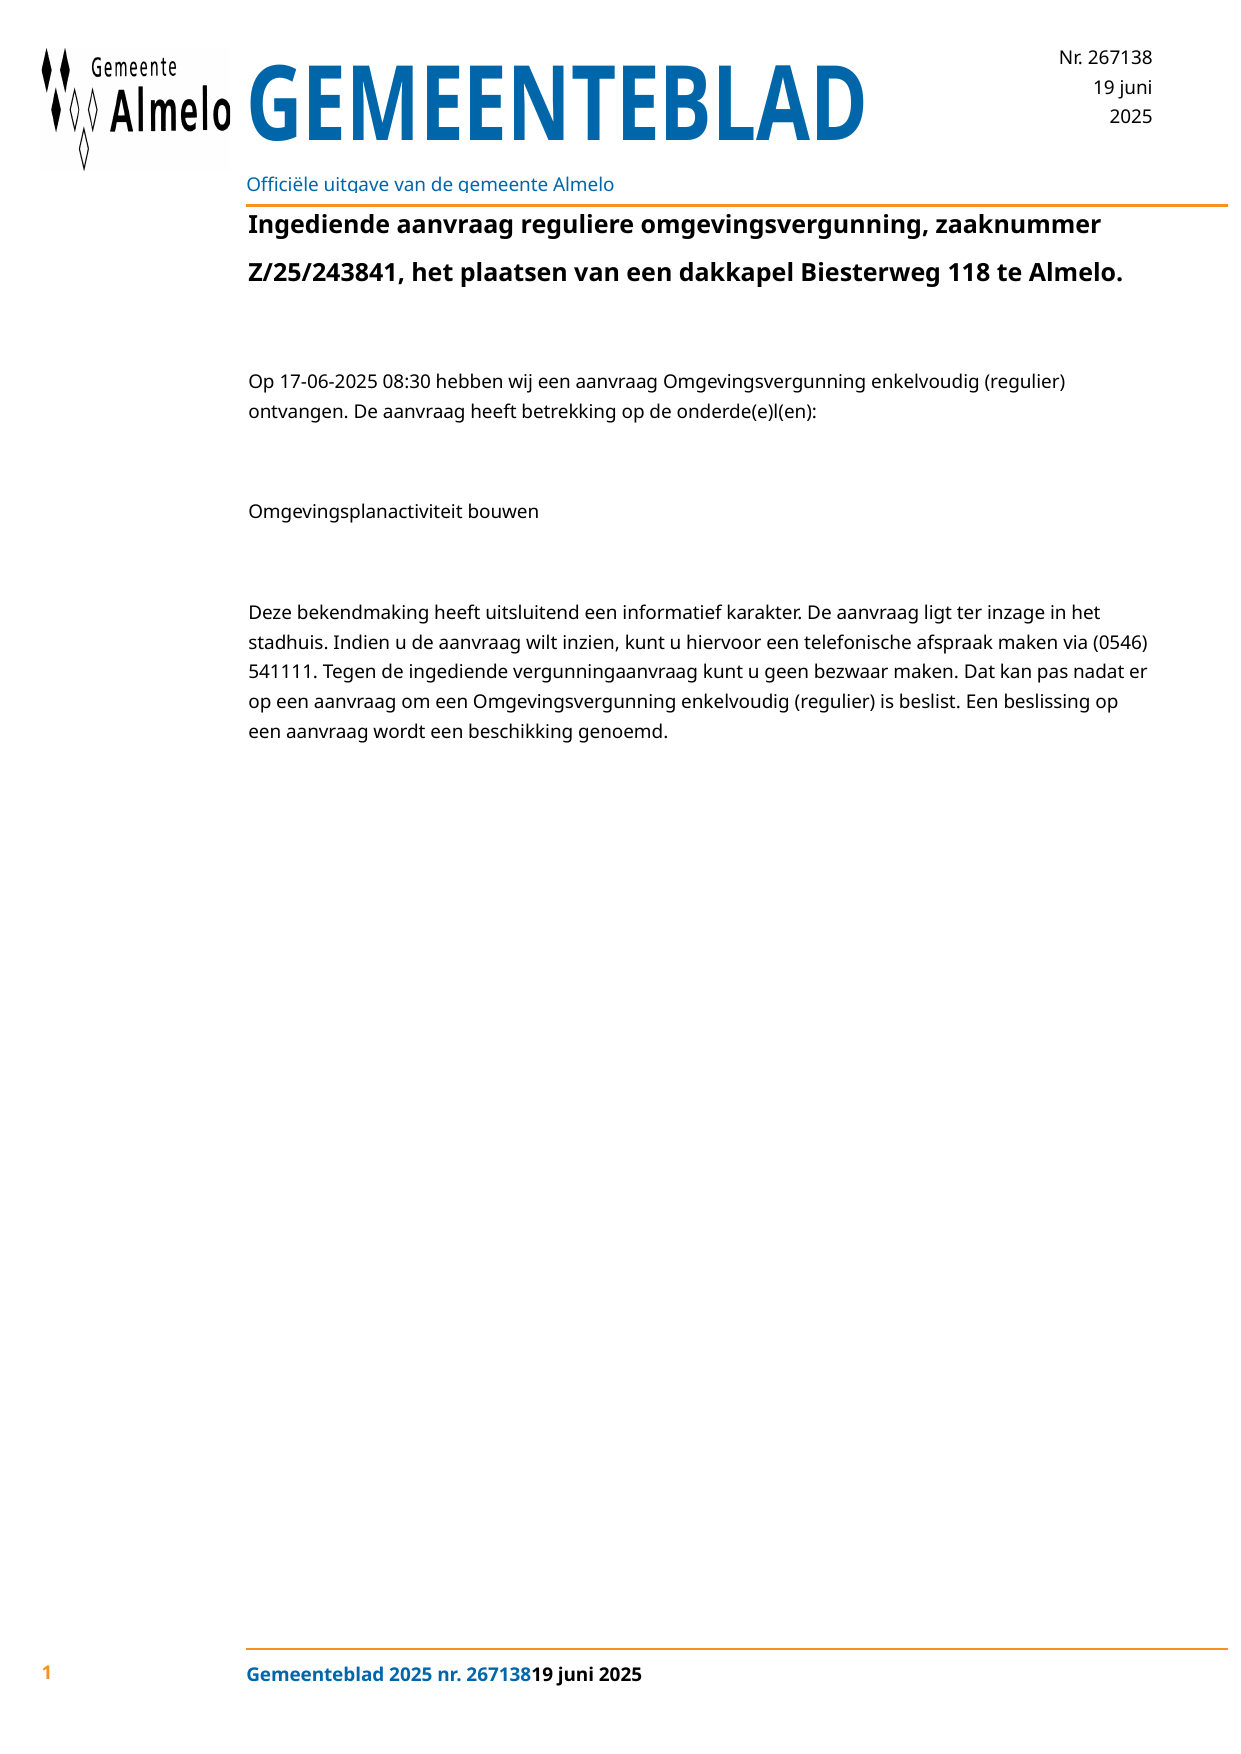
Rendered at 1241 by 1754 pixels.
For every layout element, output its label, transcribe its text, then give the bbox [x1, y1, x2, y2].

text Deze bekendmaking heeft uitsluitend een informatief karakter. De aanvraag ligt ter inzage in het stadhuis. Indien u de aanvraag wilt inzien, kunt u hiervoor een telefonische afspraak maken via (0546) 541111. Tegen de ingediende vergunningaanvraag kunt u geen bezwaar maken. Dat kan pas nadat er op een aanvraag om een Omgevingsvergunning enkelvoudig (regulier) is beslist. Een beslissing op een aanvraag wordt een beschikking genoemd. [248, 599, 1152, 744]
picture [41, 47, 231, 172]
text Ingediende aanvraag reguliere omgevingsvergunning, zaaknummer Z/25/243841, het plaatsen van een dakkapel Biesterweg 118 te Almelo. [248, 207, 1152, 288]
text Op 17-06-2025 08:30 hebben wij een aanvraag Omgevingsvergunning enkelvoudig (regulier) ontvangen. De aanvraag heeft betrekking op de onderde(e)l(en): [248, 368, 1152, 424]
text Omgevingsplanactiviteit bouwen [248, 499, 1152, 524]
